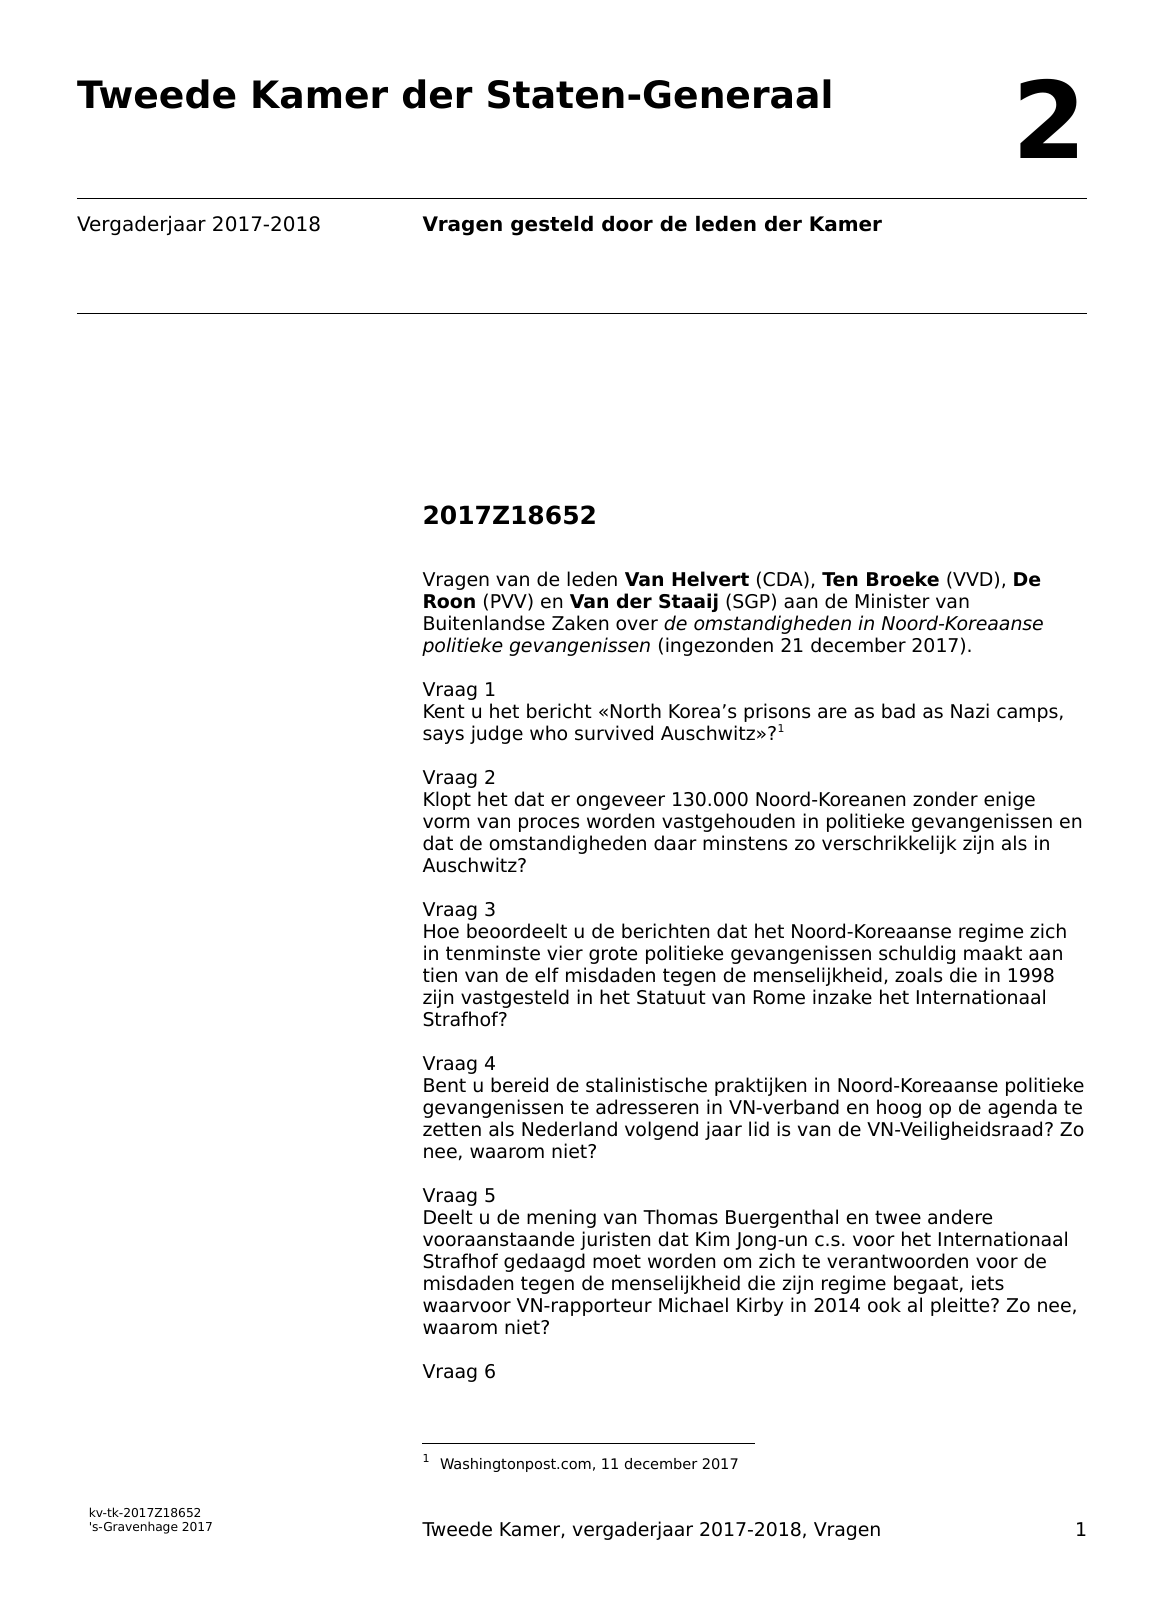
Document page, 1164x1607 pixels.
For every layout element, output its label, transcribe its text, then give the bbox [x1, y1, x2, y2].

text kv-tk-2017Z18652 [88, 1506, 323, 1520]
text Washingtonpost.com, 11 december 2017 [422, 1452, 1087, 1474]
text 2017Z18652 [422, 501, 1087, 531]
text Vraag 3 [422, 899, 1087, 921]
text Hoe beoordeelt u de berichten dat het Noord-Koreaanse regime zich in tenminste vier grote politieke gevangenissen schuldig maakt aan tien van de elf misdaden tegen de menselijkheid, zoals die in 1998 zijn vastgesteld in het Statuut van Rome inzake het Internationaal Strafhof? [422, 921, 1087, 1031]
text Vraag 6 [422, 1361, 1087, 1383]
table_cell Vragen gesteld door de leden der Kamer [422, 199, 1087, 313]
text Vraag 2 [422, 767, 1087, 789]
text Bent u bereid de stalinistische praktijken in Noord-Koreaanse politieke gevangenissen te adresseren in VN-verband en hoog op de agenda te zetten als Nederland volgend jaar lid is van de VN-Veiligheidsraad? Zo nee, waarom niet? [422, 1075, 1087, 1163]
text Vraag 4 [422, 1053, 1087, 1075]
table_header Tweede Kamer der Staten-Generaal [77, 59, 886, 198]
text Vraag 1 [422, 679, 1087, 701]
table_header 2 [886, 59, 1087, 198]
text Kent u het bericht «North Korea’s prisons are as bad as Nazi camps, says judge who survived Auschwitz»? [422, 701, 1087, 745]
text Klopt het dat er ongeveer 130.000 Noord-Koreanen zonder enige vorm van proces worden vastgehouden in politieke gevangenissen en dat de omstandigheden daar minstens zo verschrikkelijk zijn als in Auschwitz? [422, 789, 1087, 877]
text Vraag 5 [422, 1185, 1087, 1207]
text 's-Gravenhage 2017 [88, 1520, 323, 1534]
table_cell Vergaderjaar 2017-2018 [77, 199, 422, 313]
text Deelt u de mening van Thomas Buergenthal en twee andere vooraanstaande juristen dat Kim Jong-un c.s. voor het Internationaal Strafhof gedaagd moet worden om zich te verantwoorden voor de misdaden tegen de menselijkheid die zijn regime begaat, iets waarvoor VN-rapporteur Michael Kirby in 2014 ook al pleitte? Zo nee, waarom niet? [422, 1207, 1087, 1339]
text Vragen van de leden Van Helvert (CDA), Ten Broeke (VVD), De Roon (PVV) en Van der Staaij (SGP) aan de Minister van Buitenlandse Zaken over de omstandigheden in Noord-Koreaanse politieke gevangenissen (ingezonden 21 december 2017). [422, 569, 1087, 657]
